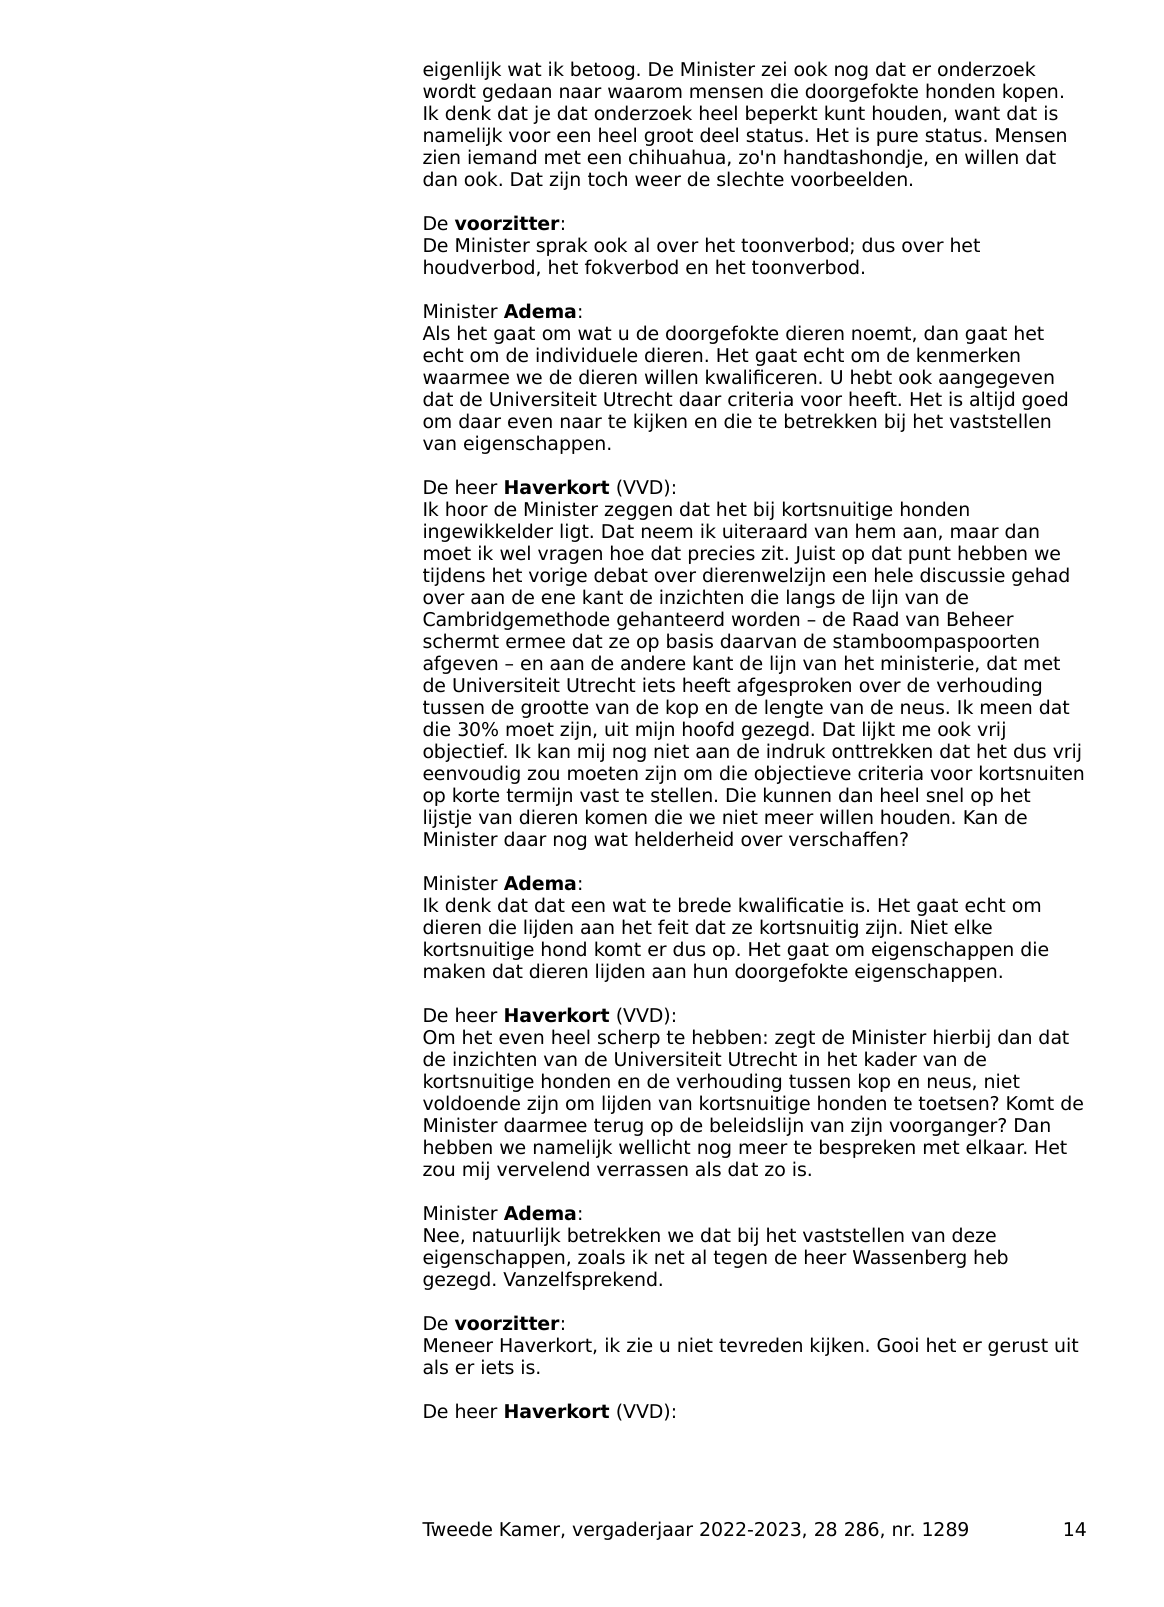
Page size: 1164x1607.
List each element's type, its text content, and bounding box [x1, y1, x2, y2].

text De Minister sprak ook al over het toonverbod; dus over het houdverbod, het fokverbod en het toonverbod. [422, 235, 1087, 279]
text Ik denk dat dat een wat te brede kwalificatie is. Het gaat echt om dieren die lijden aan het feit dat ze kortsnuitig zijn. Niet elke kortsnuitige hond komt er dus op. Het gaat om eigenschappen die maken dat dieren lijden aan hun doorgefokte eigenschappen. [422, 895, 1087, 983]
text eigenlijk wat ik betoog. De Minister zei ook nog dat er onderzoek wordt gedaan naar waarom mensen die doorgefokte honden kopen. Ik denk dat je dat onderzoek heel beperkt kunt houden, want dat is namelijk voor een heel groot deel status. Het is pure status. Mensen zien iemand met een chihuahua, zo'n handtashondje, en willen dat dan ook. Dat zijn toch weer de slechte voorbeelden. [422, 59, 1087, 191]
text De voorzitter: [422, 213, 1087, 235]
text Om het even heel scherp te hebben: zegt de Minister hierbij dan dat de inzichten van de Universiteit Utrecht in het kader van de kortsnuitige honden en de verhouding tussen kop en neus, niet voldoende zijn om lijden van kortsnuitige honden te toetsen? Komt de Minister daarmee terug op de beleidslijn van zijn voorganger? Dan hebben we namelijk wellicht nog meer te bespreken met elkaar. Het zou mij vervelend verrassen als dat zo is. [422, 1027, 1087, 1181]
text Minister Adema: [422, 1203, 1087, 1225]
text Meneer Haverkort, ik zie u niet tevreden kijken. Gooi het er gerust uit als er iets is. [422, 1335, 1087, 1379]
text De heer Haverkort (VVD): [422, 1401, 1087, 1423]
text Minister Adema: [422, 301, 1087, 323]
text Minister Adema: [422, 873, 1087, 895]
text Nee, natuurlijk betrekken we dat bij het vaststellen van deze eigenschappen, zoals ik net al tegen de heer Wassenberg heb gezegd. Vanzelfsprekend. [422, 1225, 1087, 1291]
text Als het gaat om wat u de doorgefokte dieren noemt, dan gaat het echt om de individuele dieren. Het gaat echt om de kenmerken waarmee we de dieren willen kwalificeren. U hebt ook aangegeven dat de Universiteit Utrecht daar criteria voor heeft. Het is altijd goed om daar even naar te kijken en die te betrekken bij het vaststellen van eigenschappen. [422, 323, 1087, 455]
text De heer Haverkort (VVD): [422, 477, 1087, 499]
text De voorzitter: [422, 1313, 1087, 1335]
text De heer Haverkort (VVD): [422, 1005, 1087, 1027]
text Ik hoor de Minister zeggen dat het bij kortsnuitige honden ingewikkelder ligt. Dat neem ik uiteraard van hem aan, maar dan moet ik wel vragen hoe dat precies zit. Juist op dat punt hebben we tijdens het vorige debat over dierenwelzijn een hele discussie gehad over aan de ene kant de inzichten die langs de lijn van de Cambridgemethode gehanteerd worden – de Raad van Beheer schermt ermee dat ze op basis daarvan de stamboompaspoorten afgeven – en aan de andere kant de lijn van het ministerie, dat met de Universiteit Utrecht iets heeft afgesproken over de verhouding tussen de grootte van de kop en de lengte van de neus. Ik meen dat die 30% moet zijn, uit mijn hoofd gezegd. Dat lijkt me ook vrij objectief. Ik kan mij nog niet aan de indruk onttrekken dat het dus vrij eenvoudig zou moeten zijn om die objectieve criteria voor kortsnuiten op korte termijn vast te stellen. Die kunnen dan heel snel op het lijstje van dieren komen die we niet meer willen houden. Kan de Minister daar nog wat helderheid over verschaffen? [422, 499, 1087, 851]
